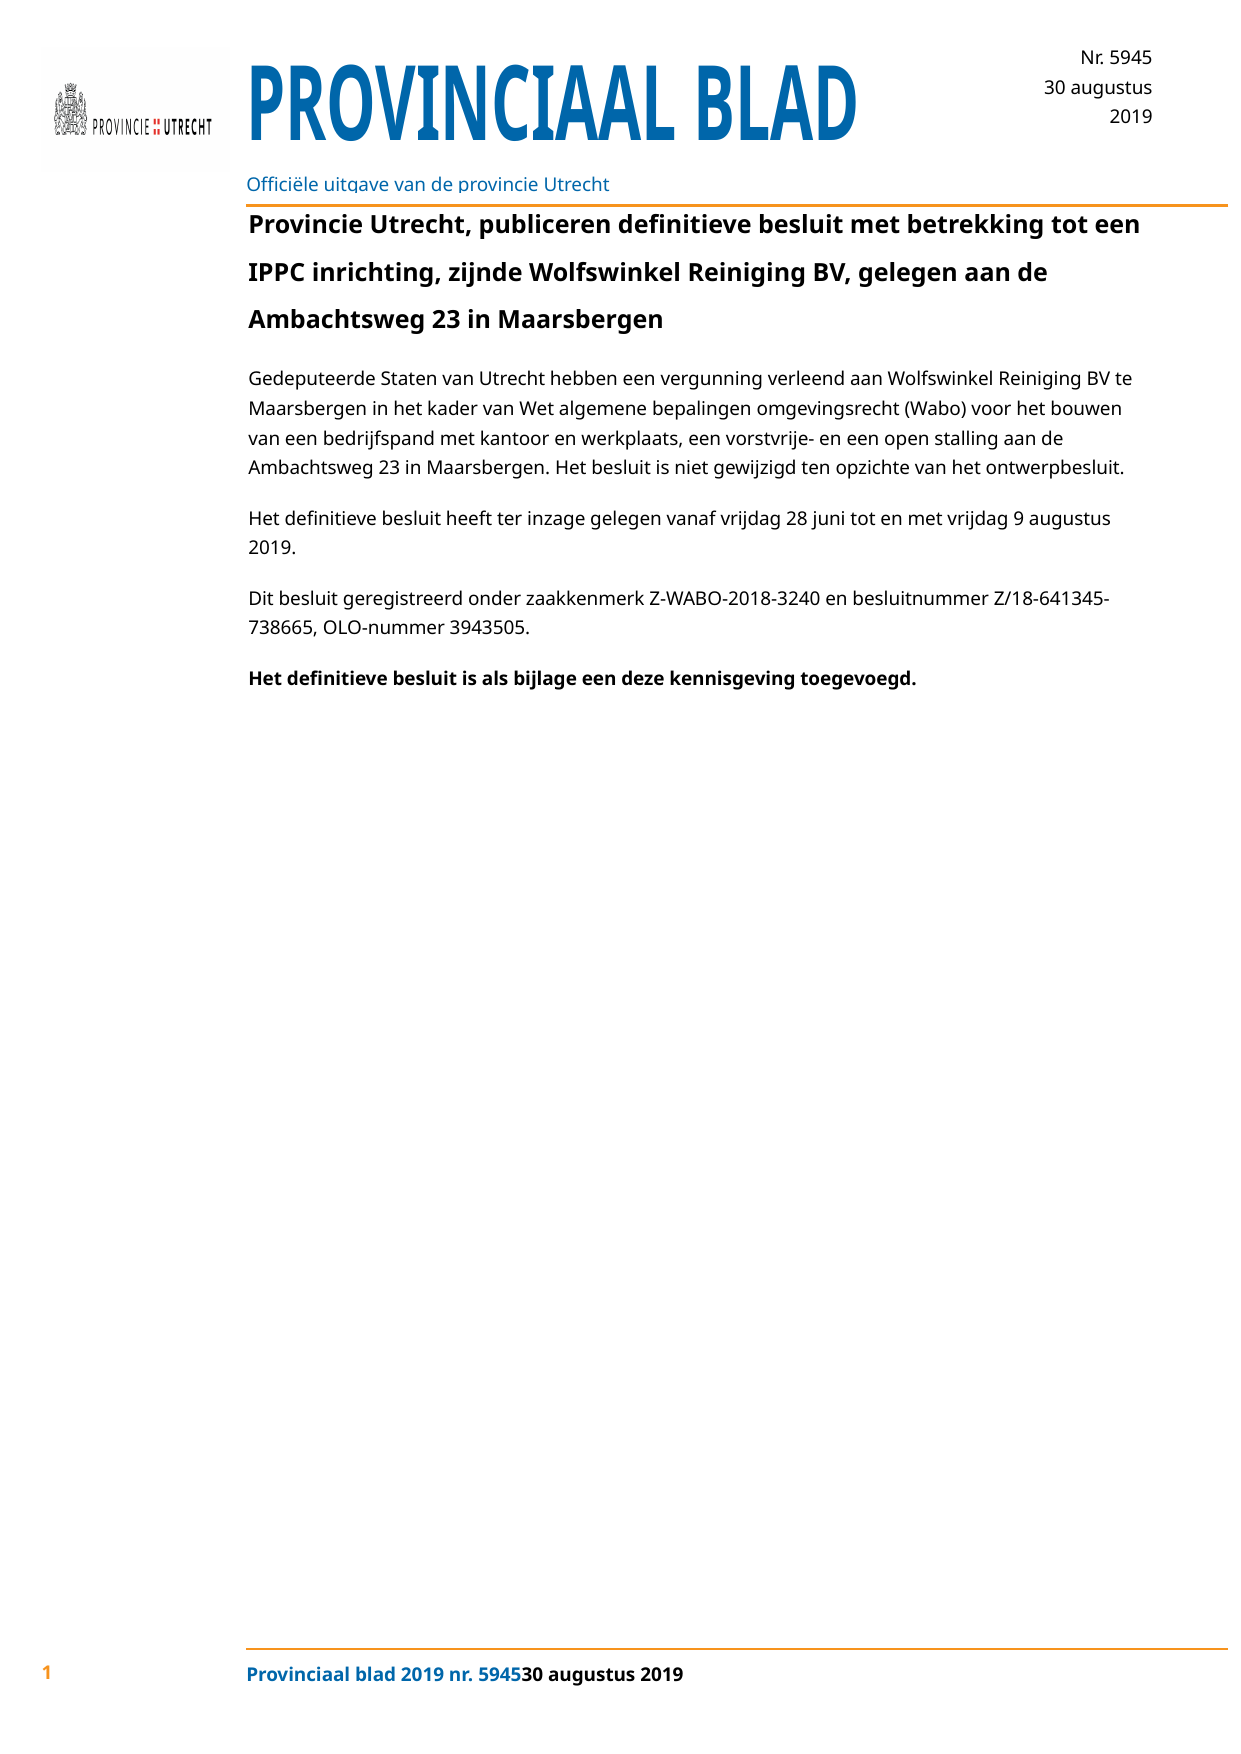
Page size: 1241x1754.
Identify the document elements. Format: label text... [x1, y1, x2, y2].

text Gedeputeerde Staten van Utrecht hebben een vergunning verleend aan Wolfswinkel Reiniging BV te Maarsbergen in het kader van Wet algemene bepalingen omgevingsrecht (Wabo) voor het bouwen van een bedrijfspand met kantoor en werkplaats, een vorstvrije- en een open stalling aan de Ambachtsweg 23 in Maarsbergen. Het besluit is niet gewijzigd ten opzichte van het ontwerpbesluit. [248, 366, 1152, 480]
text Het definitieve besluit heeft ter inzage gelegen vanaf vrijdag 28 juni tot en met vrijdag 9 augustus 2019. [248, 505, 1152, 560]
text Het definitieve besluit is als bijlage een deze kennisgeving toegevoegd. [248, 665, 1152, 690]
text Provincie Utrecht, publiceren definitieve besluit met betrekking tot een IPPC inrichting, zijnde Wolfswinkel Reiniging BV, gelegen aan de Ambachtsweg 23 in Maarsbergen [248, 207, 1152, 336]
text Dit besluit geregistreerd onder zaakkenmerk Z-WABO-2018-3240 en besluitnummer Z/18-641345-738665, OLO-nummer 3943505. [248, 585, 1152, 640]
picture [41, 47, 231, 172]
